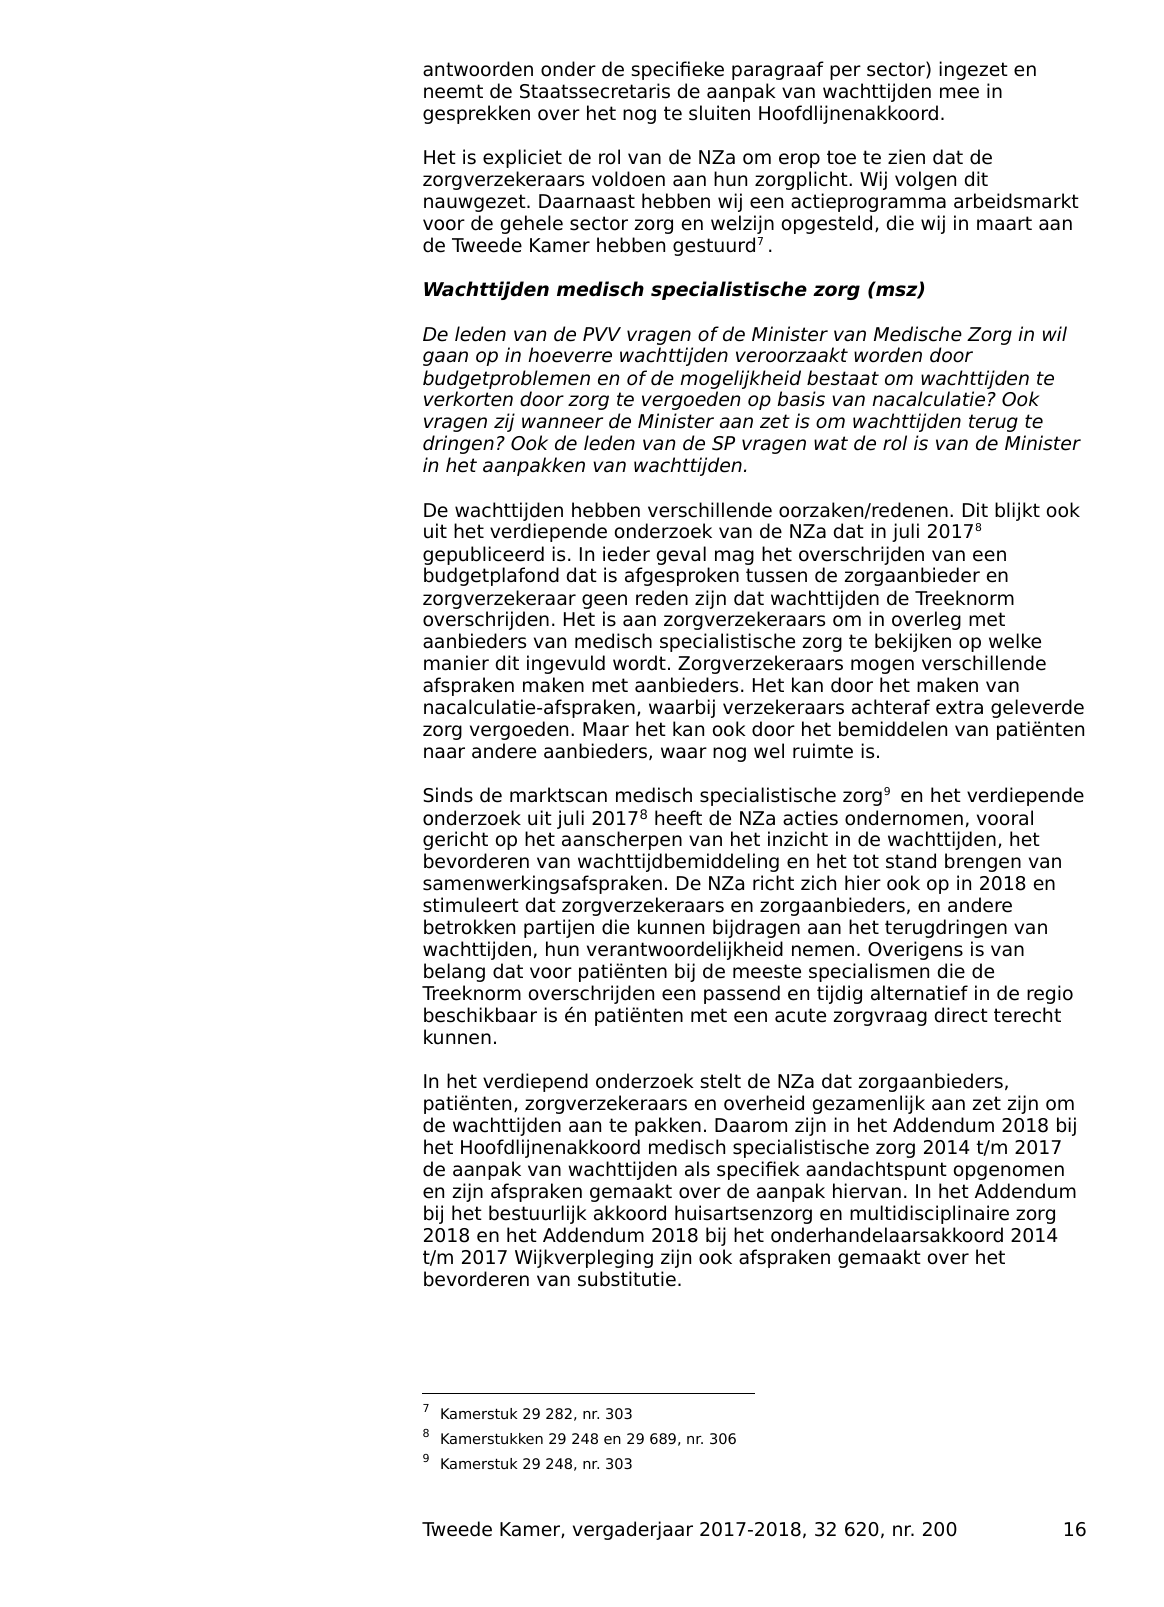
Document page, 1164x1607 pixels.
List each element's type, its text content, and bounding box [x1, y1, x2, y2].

text In het verdiepend onderzoek stelt de NZa dat zorgaanbieders, patiënten, zorgverzekeraars en overheid gezamenlijk aan zet zijn om de wachttijden aan te pakken. Daarom zijn in het Addendum 2018 bij het Hoofdlijnenakkoord medisch specialistische zorg 2014 t/m 2017 de aanpak van wachttijden als specifiek aandachtspunt opgenomen en zijn afspraken gemaakt over de aanpak hiervan. In het Addendum bij het bestuurlijk akkoord huisartsenzorg en multidisciplinaire zorg 2018 en het Addendum 2018 bij het onderhandelaarsakkoord 2014 t/m 2017 Wijkverpleging zijn ook afspraken gemaakt over het bevorderen van substitutie. [422, 1071, 1087, 1291]
text Kamerstukken 29 248 en 29 689, nr. 306 [422, 1427, 1087, 1449]
text Sinds de marktscan medisch specialistische zorg en het verdiepende onderzoek uit juli 20178 heeft de NZa acties ondernomen, vooral gericht op het aanscherpen van het inzicht in de wachttijden, het bevorderen van wachttijdbemiddeling en het tot stand brengen van samenwerkingsafspraken. De NZa richt zich hier ook op in 2018 en stimuleert dat zorgverzekeraars en zorgaanbieders, en andere betrokken partijen die kunnen bijdragen aan het terugdringen van wachttijden, hun verantwoordelijkheid nemen. Overigens is van belang dat voor patiënten bij de meeste specialismen die de Treeknorm overschrijden een passend en tijdig alternatief in de regio beschikbaar is én patiënten met een acute zorgvraag direct terecht kunnen. [422, 785, 1087, 1049]
text De leden van de PVV vragen of de Minister van Medische Zorg in wil gaan op in hoeverre wachttijden veroorzaakt worden door budgetproblemen en of de mogelijkheid bestaat om wachttijden te verkorten door zorg te vergoeden op basis van nacalculatie? Ook vragen zij wanneer de Minister aan zet is om wachttijden terug te dringen? Ook de leden van de SP vragen wat de rol is van de Minister in het aanpakken van wachttijden. [422, 323, 1087, 477]
text Kamerstuk 29 248, nr. 303 [422, 1452, 1087, 1474]
text antwoorden onder de specifieke paragraaf per sector) ingezet en neemt de Staatssecretaris de aanpak van wachttijden mee in gesprekken over het nog te sluiten Hoofdlijnenakkoord. [422, 59, 1087, 125]
subtitle Wachttijden medisch specialistische zorg (msz) [422, 279, 1087, 301]
text Kamerstuk 29 282, nr. 303 [422, 1402, 1087, 1424]
text Het is expliciet de rol van de NZa om erop toe te zien dat de zorgverzekeraars voldoen aan hun zorgplicht. Wij volgen dit nauwgezet. Daarnaast hebben wij een actieprogramma arbeidsmarkt voor de gehele sector zorg en welzijn opgesteld, die wij in maart aan de Tweede Kamer hebben gestuurd. [422, 147, 1087, 257]
text De wachttijden hebben verschillende oorzaken/redenen. Dit blijkt ook uit het verdiepende onderzoek van de NZa dat in juli 2017 gepubliceerd is. In ieder geval mag het overschrijden van een budgetplafond dat is afgesproken tussen de zorgaanbieder en zorgverzekeraar geen reden zijn dat wachttijden de Treeknorm overschrijden. Het is aan zorgverzekeraars om in overleg met aanbieders van medisch specialistische zorg te bekijken op welke manier dit ingevuld wordt. Zorgverzekeraars mogen verschillende afspraken maken met aanbieders. Het kan door het maken van nacalculatie-afspraken, waarbij verzekeraars achteraf extra geleverde zorg vergoeden. Maar het kan ook door het bemiddelen van patiënten naar andere aanbieders, waar nog wel ruimte is. [422, 499, 1087, 763]
